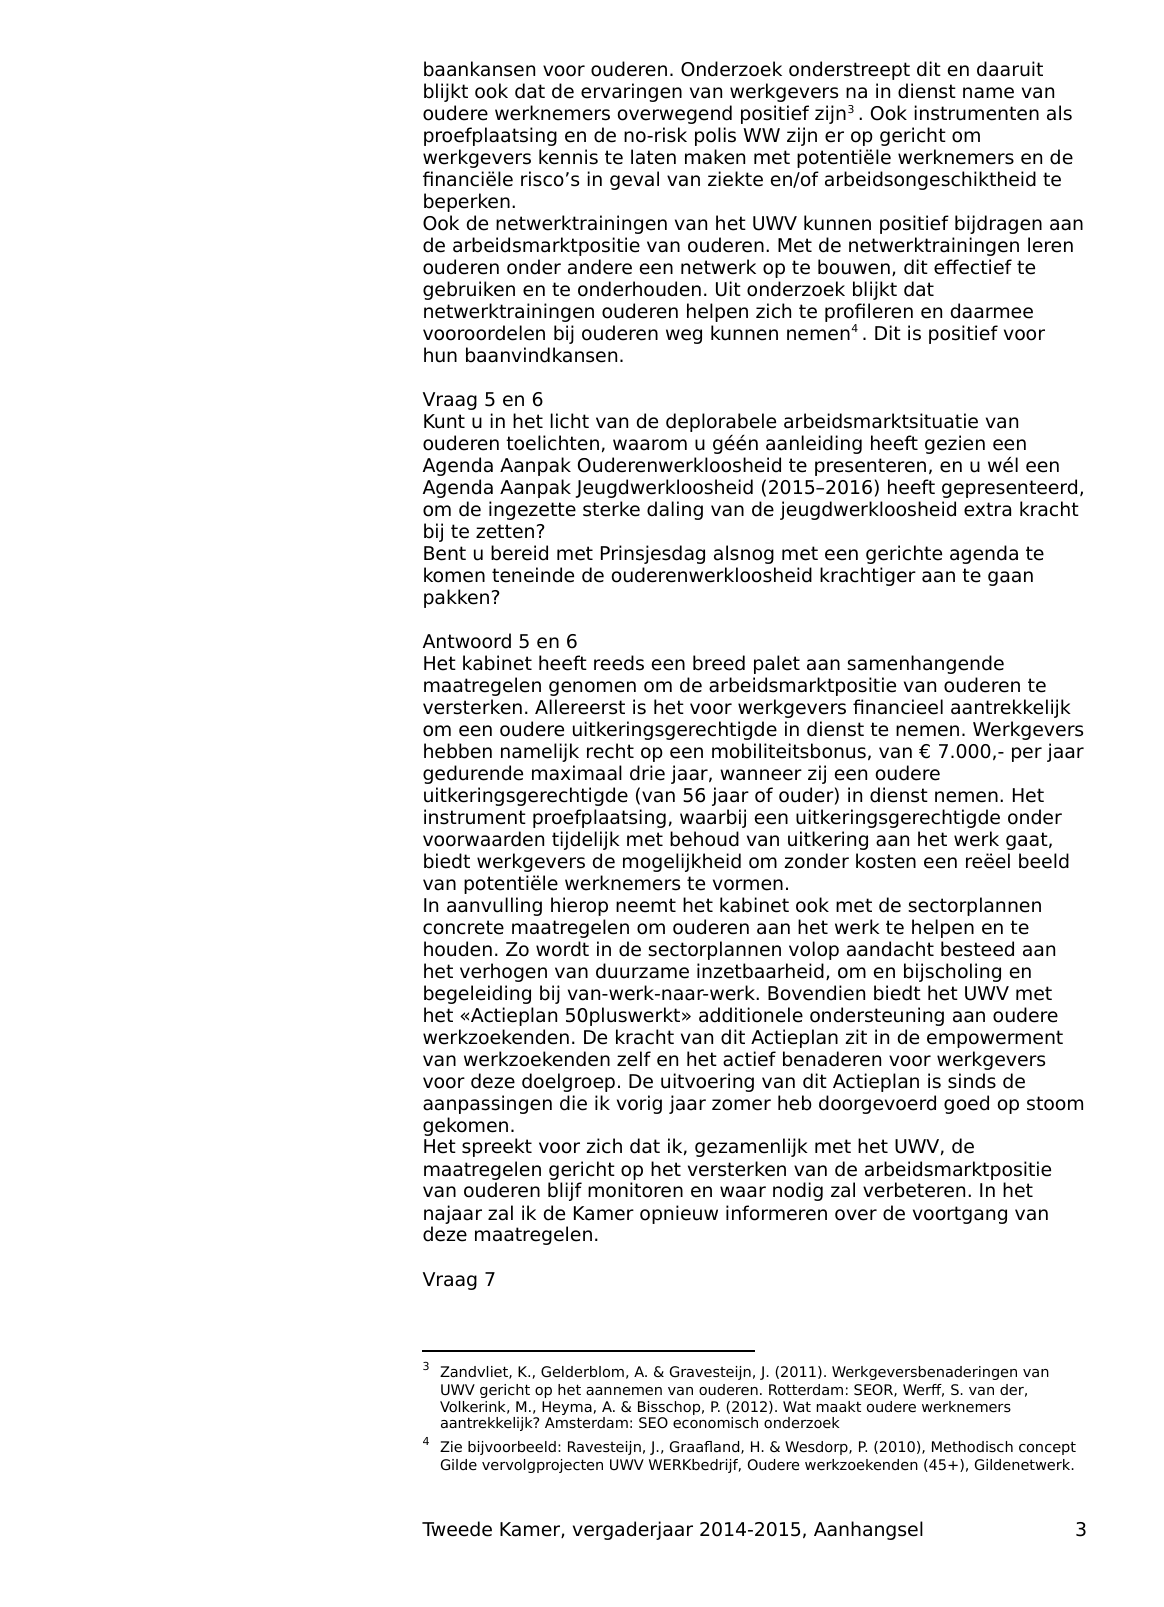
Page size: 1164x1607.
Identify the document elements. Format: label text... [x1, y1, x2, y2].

text Bent u bereid met Prinsjesdag alsnog met een gerichte agenda te komen teneinde de ouderenwerkloosheid krachtiger aan te gaan pakken? [422, 543, 1087, 609]
text In aanvulling hierop neemt het kabinet ook met de sectorplannen concrete maatregelen om ouderen aan het werk te helpen en te houden. Zo wordt in de sectorplannen volop aandacht besteed aan het verhogen van duurzame inzetbaarheid, om en bijscholing en begeleiding bij van-werk-naar-werk. Bovendien biedt het UWV met het «Actieplan 50pluswerkt» additionele ondersteuning aan oudere werkzoekenden. De kracht van dit Actieplan zit in de empowerment van werkzoekenden zelf en het actief benaderen voor werkgevers voor deze doelgroep. De uitvoering van dit Actieplan is sinds de aanpassingen die ik vorig jaar zomer heb doorgevoerd goed op stoom gekomen. [422, 895, 1087, 1136]
text Zie bijvoorbeeld: Ravesteijn, J., Graafland, H. & Wesdorp, P. (2010), Methodisch concept Gilde vervolgprojecten UWV WERKbedrijf, Oudere werkzoekenden (45+), Gildenetwerk. [422, 1435, 1087, 1474]
text Ook de netwerktrainingen van het UWV kunnen positief bijdragen aan de arbeidsmarktpositie van ouderen. Met de netwerktrainingen leren ouderen onder andere een netwerk op te bouwen, dit effectief te gebruiken en te onderhouden. Uit onderzoek blijkt dat netwerktrainingen ouderen helpen zich te profileren en daarmee vooroordelen bij ouderen weg kunnen nemen. Dit is positief voor hun baanvindkansen. [422, 213, 1087, 367]
text Vraag 7 [422, 1268, 1087, 1291]
text baankansen voor ouderen. Onderzoek onderstreept dit en daaruit blijkt ook dat de ervaringen van werkgevers na in dienst name van oudere werknemers overwegend positief zijn. Ook instrumenten als proefplaatsing en de no-risk polis WW zijn er op gericht om werkgevers kennis te laten maken met potentiële werknemers en de financiële risco’s in geval van ziekte en/of arbeidsongeschiktheid te beperken. [422, 59, 1087, 213]
text Het spreekt voor zich dat ik, gezamenlijk met het UWV, de maatregelen gericht op het versterken van de arbeidsmarktpositie van ouderen blijf monitoren en waar nodig zal verbeteren. In het najaar zal ik de Kamer opnieuw informeren over de voortgang van deze maatregelen. [422, 1136, 1087, 1246]
text Zandvliet, K., Gelderblom, A. & Gravesteijn, J. (2011). Werkgeversbenaderingen van UWV gericht op het aannemen van ouderen. Rotterdam: SEOR, Werff, S. van der, Volkerink, M., Heyma, A. & Bisschop, P. (2012). Wat maakt oudere werknemers aantrekkelijk? Amsterdam: SEO economisch onderzoek [422, 1360, 1087, 1432]
text Kunt u in het licht van de deplorabele arbeidsmarktsituatie van ouderen toelichten, waarom u géén aanleiding heeft gezien een Agenda Aanpak Ouderenwerkloosheid te presenteren, en u wél een Agenda Aanpak Jeugdwerkloosheid (2015–2016) heeft gepresenteerd, om de ingezette sterke daling van de jeugdwerkloosheid extra kracht bij te zetten? [422, 411, 1087, 543]
text Antwoord 5 en 6 [422, 631, 1087, 653]
text Vraag 5 en 6 [422, 389, 1087, 411]
text Het kabinet heeft reeds een breed palet aan samenhangende maatregelen genomen om de arbeidsmarktpositie van ouderen te versterken. Allereerst is het voor werkgevers financieel aantrekkelijk om een oudere uitkeringsgerechtigde in dienst te nemen. Werkgevers hebben namelijk recht op een mobiliteitsbonus, van € 7.000,- per jaar gedurende maximaal drie jaar, wanneer zij een oudere uitkeringsgerechtigde (van 56 jaar of ouder) in dienst nemen. Het instrument proefplaatsing, waarbij een uitkeringsgerechtigde onder voorwaarden tijdelijk met behoud van uitkering aan het werk gaat, biedt werkgevers de mogelijkheid om zonder kosten een reëel beeld van potentiële werknemers te vormen. [422, 653, 1087, 895]
